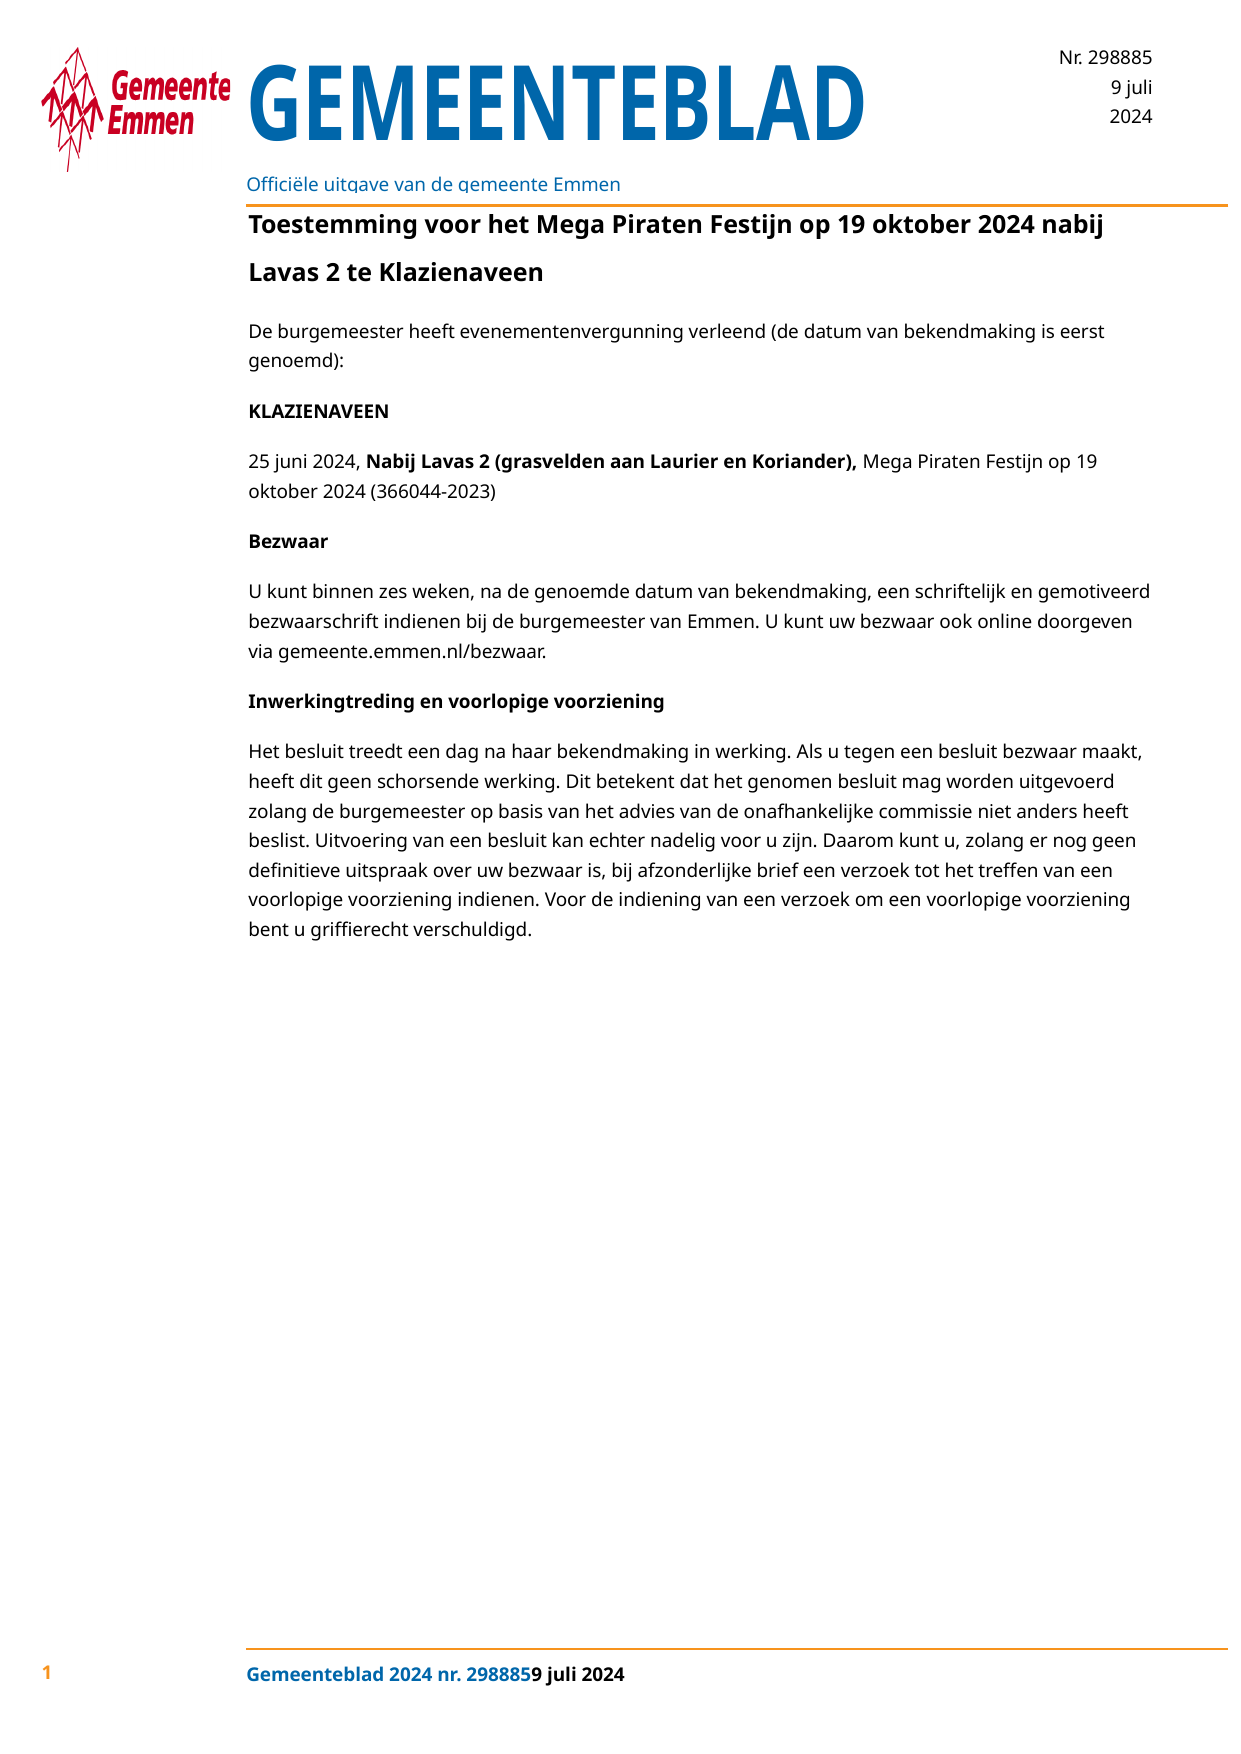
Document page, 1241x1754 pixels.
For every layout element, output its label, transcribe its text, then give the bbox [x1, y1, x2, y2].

text De burgemeester heeft evenementenvergunning verleend (de datum van bekendmaking is eerst genoemd): [248, 318, 1152, 373]
picture [41, 47, 231, 172]
text Het besluit treedt een dag na haar bekendmaking in werking. Als u tegen een besluit bezwaar maakt, heeft dit geen schorsende werking. Dit betekent dat het genomen besluit mag worden uitgevoerd zolang de burgemeester op basis van het advies van de onafhankelijke commissie niet anders heeft beslist. Uitvoering van een besluit kan echter nadelig voor u zijn. Daarom kunt u, zolang er nog geen definitieve uitspraak over uw bezwaar is, bij afzonderlijke brief een verzoek tot het treffen van een voorlopige voorziening indienen. Voor de indiening van een verzoek om een voorlopige voorziening bent u griffierecht verschuldigd. [248, 739, 1152, 942]
text 25 juni 2024, Nabij Lavas 2 (grasvelden aan Laurier en Koriander), Mega Piraten Festijn op 19 oktober 2024 (366044-2023) [248, 448, 1152, 504]
text U kunt binnen zes weken, na de genoemde datum van bekendmaking, een schriftelijk en gemotiveerd bezwaarschrift indienen bij de burgemeester van Emmen. U kunt uw bezwaar ook online doorgeven via gemeente.emmen.nl/bezwaar. [248, 579, 1152, 664]
text Inwerkingtreding en voorlopige voorziening [248, 688, 1152, 714]
text KLAZIENAVEEN [248, 398, 1152, 424]
text Toestemming voor het Mega Piraten Festijn op 19 oktober 2024 nabij Lavas 2 te Klazienaveen [248, 207, 1152, 288]
text Bezwaar [248, 528, 1152, 554]
